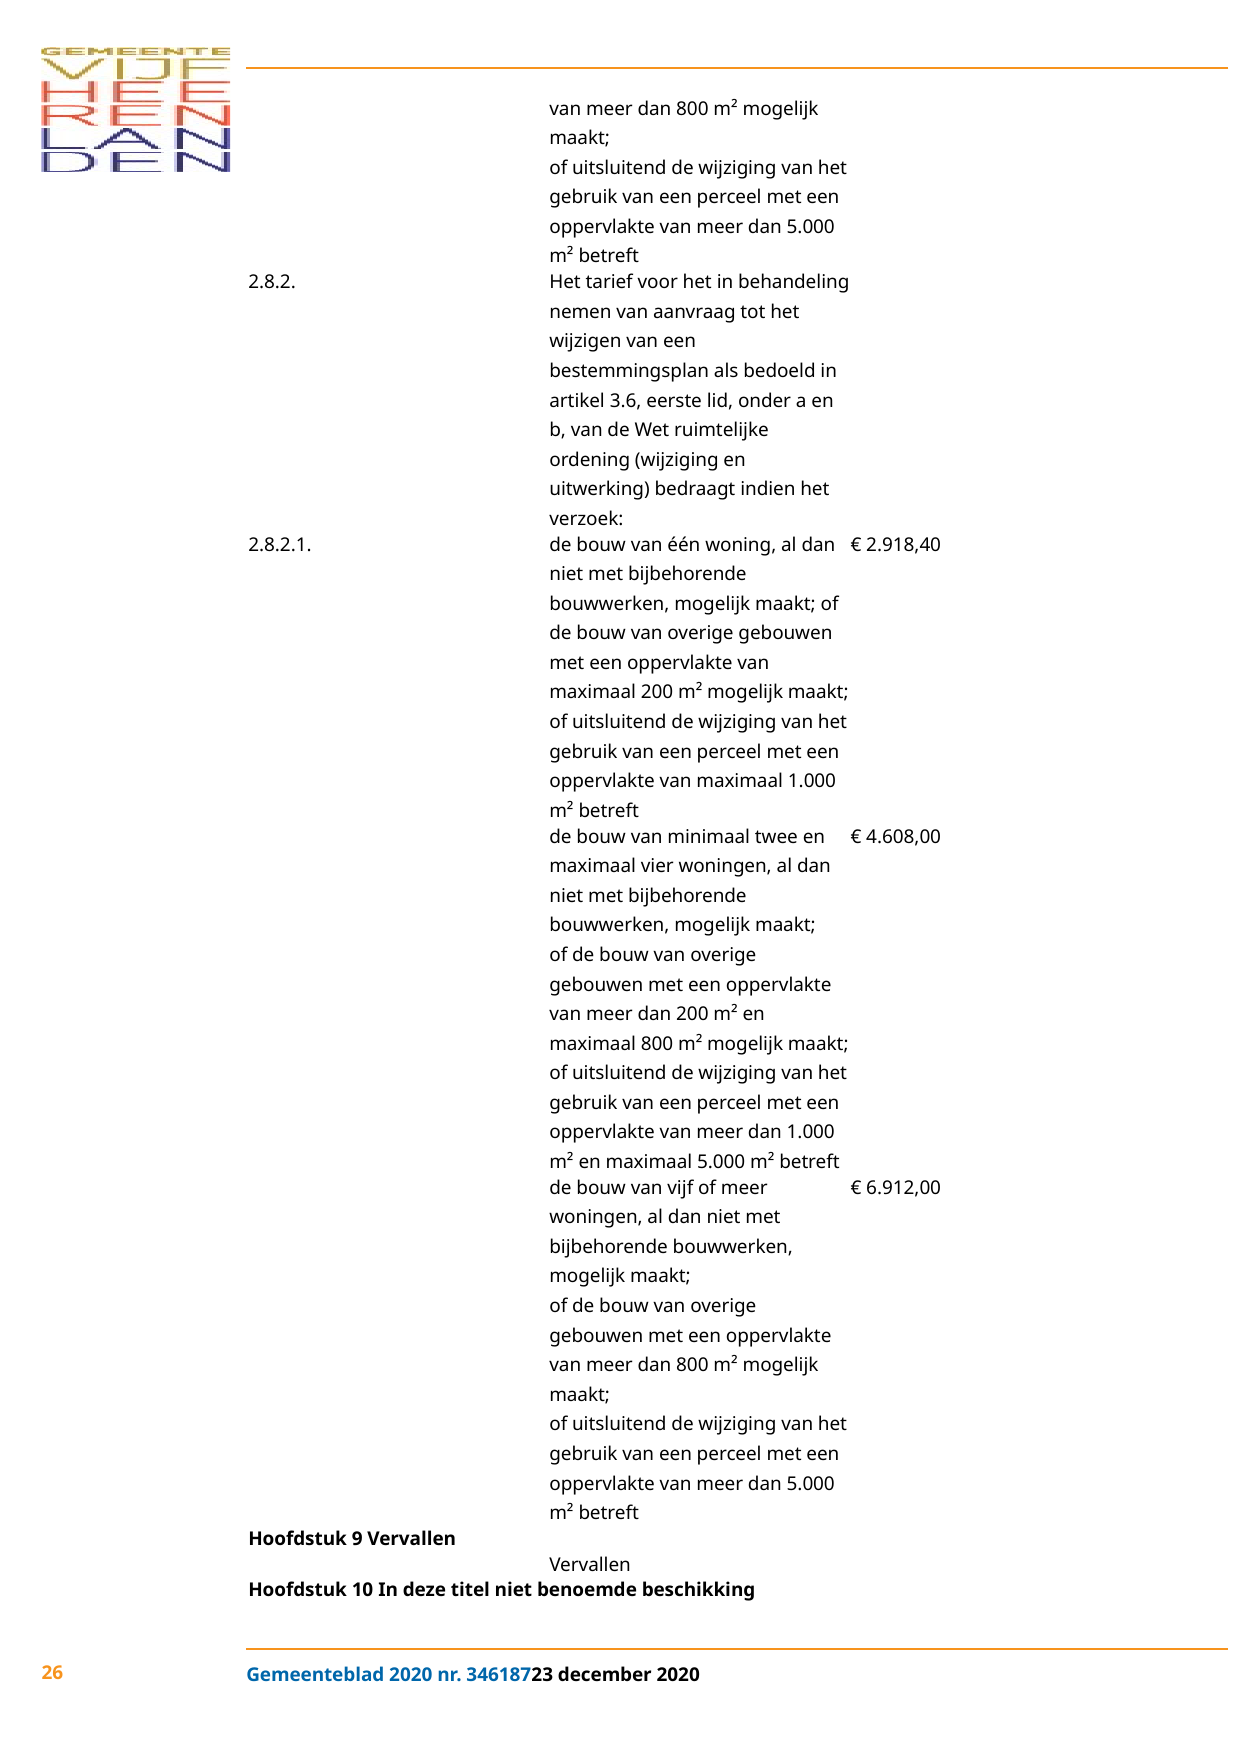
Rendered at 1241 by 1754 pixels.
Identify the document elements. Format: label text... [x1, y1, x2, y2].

table_cell [248, 823, 549, 1174]
table_cell [850, 269, 1152, 531]
table_cell Het tarief voor het in behandeling nemen van aanvraag tot het wijzigen van een bestemmingsplan als bedoeld in artikel 3.6, eerste lid, onder a en b, van de Wet ruimtelijke ordening (wijziging en uitwerking) bedraagt indien het verzoek: [549, 269, 850, 531]
table_cell Hoofdstuk 9 Vervallen [248, 1525, 850, 1551]
table_cell € 2.918,40 [850, 531, 1152, 823]
table_cell de bouw van vijf of meer woningen, al dan niet met bijbehorende bouwwerken, mogelijk maakt; of de bouw van overige gebouwen met een oppervlakte van meer dan 800 m² mogelijk maakt; of uitsluitend de wijziging van het gebruik van een perceel met een oppervlakte van meer dan 5.000 m² betreft [549, 1174, 850, 1525]
table_cell [248, 1551, 549, 1577]
table_cell [248, 1174, 549, 1525]
table_cell 2.8.2. [248, 269, 549, 531]
picture [41, 47, 231, 172]
table_cell 2.8.2.1. [248, 531, 549, 823]
table_cell [850, 1525, 1152, 1551]
table_cell € 6.912,00 [850, 1174, 1152, 1525]
table_cell [248, 95, 549, 268]
table_cell [850, 1551, 1152, 1577]
table_cell Hoofdstuk 10 In deze titel niet benoemde beschikking [248, 1577, 850, 1602]
table_cell [850, 1577, 1152, 1602]
table_cell Vervallen [549, 1551, 850, 1577]
table_cell [850, 95, 1152, 268]
table_cell € 4.608,00 [850, 823, 1152, 1174]
table_cell de bouw van één woning, al dan niet met bijbehorende bouwwerken, mogelijk maakt; of de bouw van overige gebouwen met een oppervlakte van maximaal 200 m² mogelijk maakt; of uitsluitend de wijziging van het gebruik van een perceel met een oppervlakte van maximaal 1.000 m² betreft [549, 531, 850, 823]
table_cell van meer dan 800 m² mogelijk maakt; of uitsluitend de wijziging van het gebruik van een perceel met een oppervlakte van meer dan 5.000 m² betreft [549, 95, 850, 268]
table_cell de bouw van minimaal twee en maximaal vier woningen, al dan niet met bijbehorende bouwwerken, mogelijk maakt; of de bouw van overige gebouwen met een oppervlakte van meer dan 200 m² en maximaal 800 m² mogelijk maakt; of uitsluitend de wijziging van het gebruik van een perceel met een oppervlakte van meer dan 1.000 m² en maximaal 5.000 m² betreft [549, 823, 850, 1174]
